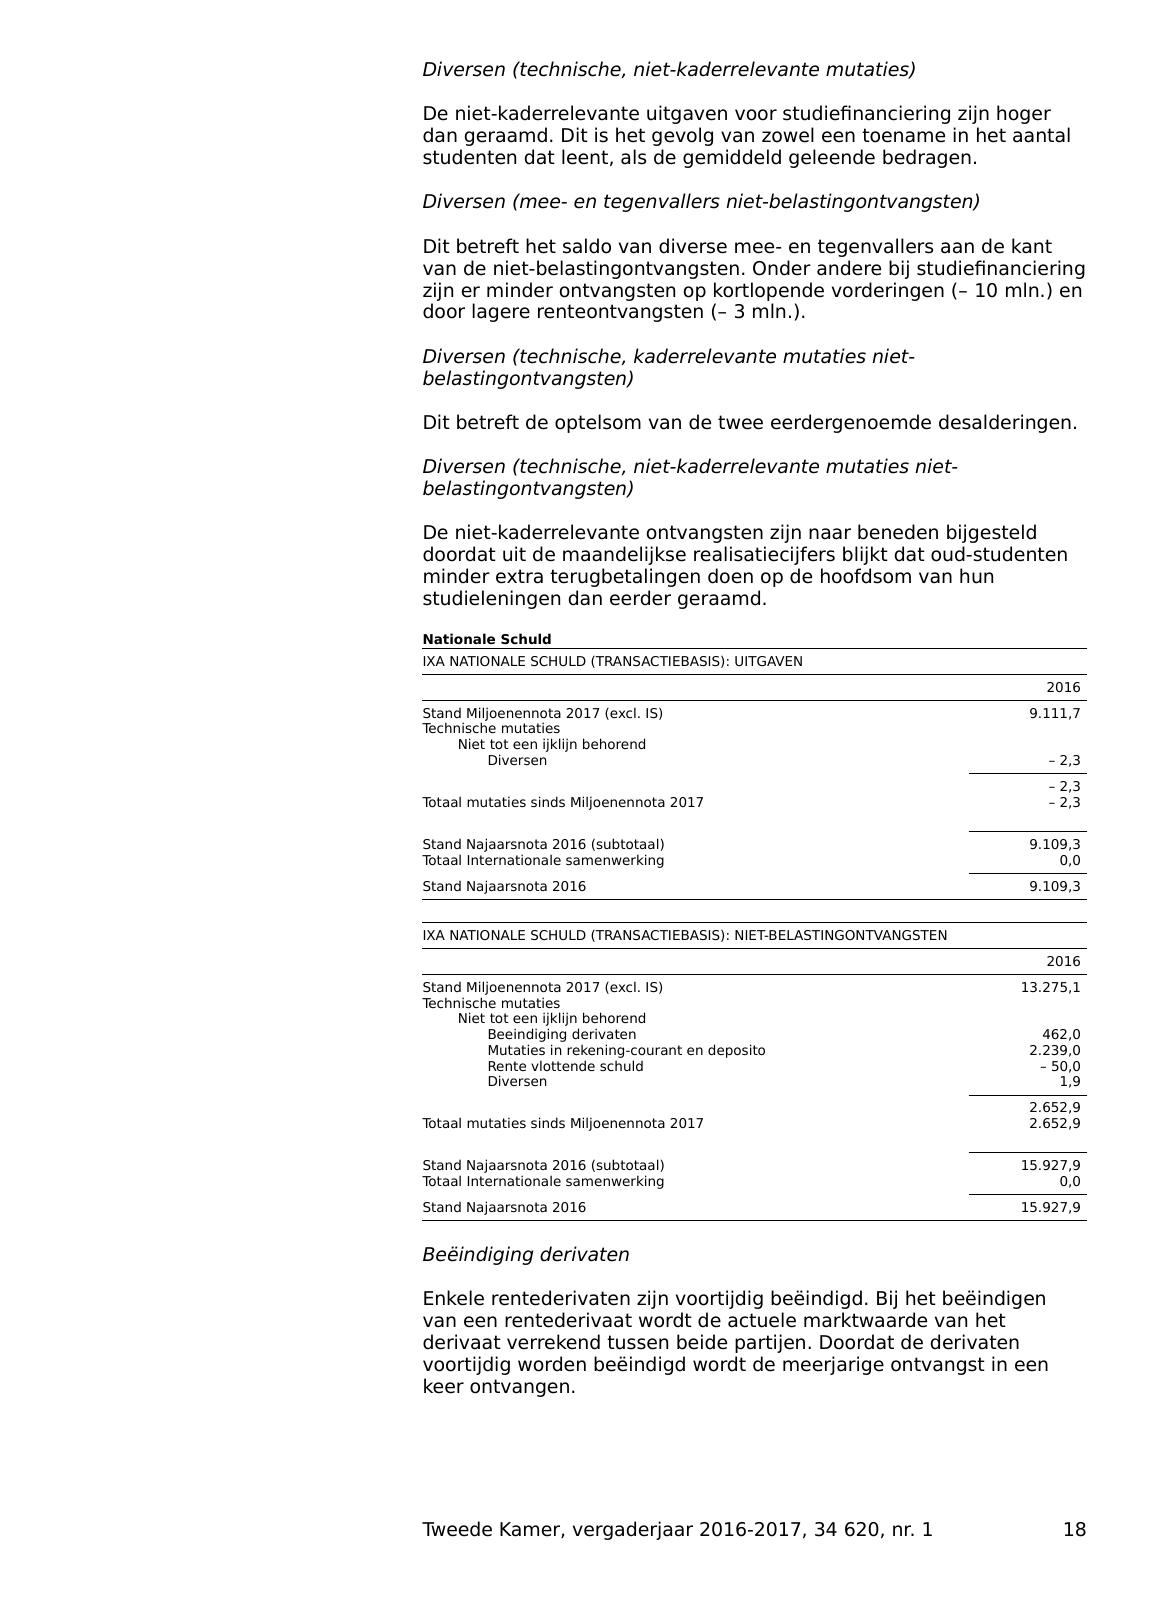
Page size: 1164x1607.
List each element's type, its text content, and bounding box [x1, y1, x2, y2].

table_cell [969, 996, 1087, 1011]
table_cell [452, 753, 481, 773]
table_cell [969, 1132, 1087, 1152]
table_cell Rente vlottende schuld [481, 1059, 968, 1074]
table_cell Niet tot een ijklijn behorend [452, 1011, 968, 1027]
table_cell Totaal Internationale samenwerking [422, 852, 968, 873]
table_cell [969, 721, 1087, 737]
table_cell IXA NATIONALE SCHULD (TRANSACTIEBASIS): UITGAVEN [422, 649, 968, 674]
table_cell [452, 949, 481, 974]
table_cell 0,0 [969, 852, 1087, 873]
text Enkele rentederivaten zijn voortijdig beëindigd. Bij het beëindigen van een rentederivaat wordt de actuele marktwaarde van het derivaat verrekend tussen beide partijen. Doordat de derivaten voortijdig worden beëindigd wordt de meerjarige ontvangst in een keer ontvangen. [422, 1288, 1087, 1397]
table_cell [969, 1011, 1087, 1027]
table_cell [452, 1132, 481, 1152]
table_header [969, 923, 1087, 948]
table_cell [422, 753, 452, 773]
table_header Nationale Schuld [422, 632, 1087, 648]
table_cell Stand Najaarsnota 2016 [422, 1194, 968, 1220]
subtitle Diversen (technische, niet-kaderrelevante mutaties) [422, 59, 1087, 81]
table_cell Stand Najaarsnota 2016 (subtotaal) [422, 1152, 968, 1174]
table_cell [422, 773, 452, 795]
table_cell [422, 675, 452, 700]
table_cell [481, 773, 968, 795]
table_cell [481, 675, 968, 700]
text Dit betreft het saldo van diverse mee- en tegenvallers aan de kant van de niet-belastingontvangsten. Onder andere bij studiefinanciering zijn er minder ontvangsten op kortlopende vorderingen (– 10 mln.) en door lagere renteontvangsten (– 3 mln.). [422, 236, 1087, 323]
table_cell 9.109,3 [969, 874, 1087, 899]
text De niet-kaderrelevante ontvangsten zijn naar beneden bijgesteld doordat uit de maandelijkse realisatiecijfers blijkt dat oud-studenten minder extra terugbetalingen doen op de hoofdsom van hun studieleningen dan eerder geraamd. [422, 522, 1087, 610]
table_cell [452, 1059, 481, 1074]
table_cell 15.927,9 [969, 1153, 1087, 1174]
table_cell Stand Miljoenennota 2017 (excl. IS) [422, 701, 968, 721]
table_cell 13.275,1 [969, 975, 1087, 996]
table_cell Mutaties in rekening-courant en deposito [481, 1043, 968, 1058]
table_header IXA NATIONALE SCHULD (TRANSACTIEBASIS): NIET-BELASTINGONTVANGSTEN [422, 923, 968, 948]
table_cell Niet tot een ijklijn behorend [452, 737, 968, 753]
text Dit betreft de optelsom van de twee eerdergenoemde desalderingen. [422, 412, 1087, 434]
table_cell 15.927,9 [969, 1195, 1087, 1220]
table_cell [452, 1095, 481, 1116]
table_cell [481, 1132, 968, 1152]
table_cell 2.239,0 [969, 1043, 1087, 1058]
table_cell [422, 1011, 452, 1027]
table_cell Totaal mutaties sinds Miljoenennota 2017 [422, 1116, 968, 1132]
table_cell [481, 949, 968, 974]
table_cell 0,0 [969, 1174, 1087, 1194]
table_cell [422, 810, 452, 831]
table_cell [452, 810, 481, 831]
table_cell Technische mutaties [422, 996, 968, 1011]
table_cell [422, 1059, 452, 1074]
table_cell Technische mutaties [422, 721, 968, 737]
table_cell [452, 1074, 481, 1094]
table_cell 9.109,3 [969, 832, 1087, 852]
table_cell 2016 [969, 675, 1087, 700]
table_cell [422, 949, 452, 974]
subtitle Diversen (mee- en tegenvallers niet-belastingontvangsten) [422, 191, 1087, 213]
text De niet-kaderrelevante uitgaven voor studiefinanciering zijn hoger dan geraamd. Dit is het gevolg van zowel een toename in het aantal studenten dat leent, als de gemiddeld geleende bedragen. [422, 103, 1087, 169]
table_cell [969, 649, 1087, 674]
table_cell [422, 737, 452, 753]
table_cell [422, 1095, 452, 1116]
table_cell Totaal mutaties sinds Miljoenennota 2017 [422, 795, 968, 810]
table_cell [422, 1132, 452, 1152]
table_cell Totaal Internationale samenwerking [422, 1174, 968, 1194]
table_cell [422, 1043, 452, 1058]
table_cell 2.652,9 [969, 1116, 1087, 1132]
subtitle Diversen (technische, niet-kaderrelevante mutaties niet-belastingontvangsten) [422, 456, 1087, 500]
table_cell [422, 1027, 452, 1043]
table_cell – 2,3 [969, 753, 1087, 773]
table_cell [481, 1095, 968, 1116]
table_cell – 50,0 [969, 1059, 1087, 1074]
table_cell 2.652,9 [969, 1096, 1087, 1116]
table_cell Stand Najaarsnota 2016 [422, 873, 968, 899]
table_cell 9.111,7 [969, 701, 1087, 721]
table_cell Beeindiging derivaten [481, 1027, 968, 1043]
table_cell – 2,3 [969, 795, 1087, 810]
table_cell Stand Najaarsnota 2016 (subtotaal) [422, 831, 968, 852]
subtitle Diversen (technische, kaderrelevante mutaties niet-belastingontvangsten) [422, 346, 1087, 389]
table_cell [452, 675, 481, 700]
table_cell – 2,3 [969, 774, 1087, 795]
table_cell [969, 737, 1087, 753]
table_cell 1,9 [969, 1074, 1087, 1094]
table_cell 2016 [969, 949, 1087, 974]
table_cell [452, 773, 481, 795]
table_cell Diversen [481, 753, 968, 773]
table_cell [452, 1027, 481, 1043]
table_cell [969, 810, 1087, 831]
table_cell [481, 810, 968, 831]
table_cell Diversen [481, 1074, 968, 1094]
table_cell [422, 1074, 452, 1094]
table_cell Stand Miljoenennota 2017 (excl. IS) [422, 975, 968, 996]
table_cell [452, 1043, 481, 1058]
table_cell 462,0 [969, 1027, 1087, 1043]
subtitle Beëindiging derivaten [422, 1243, 1087, 1265]
